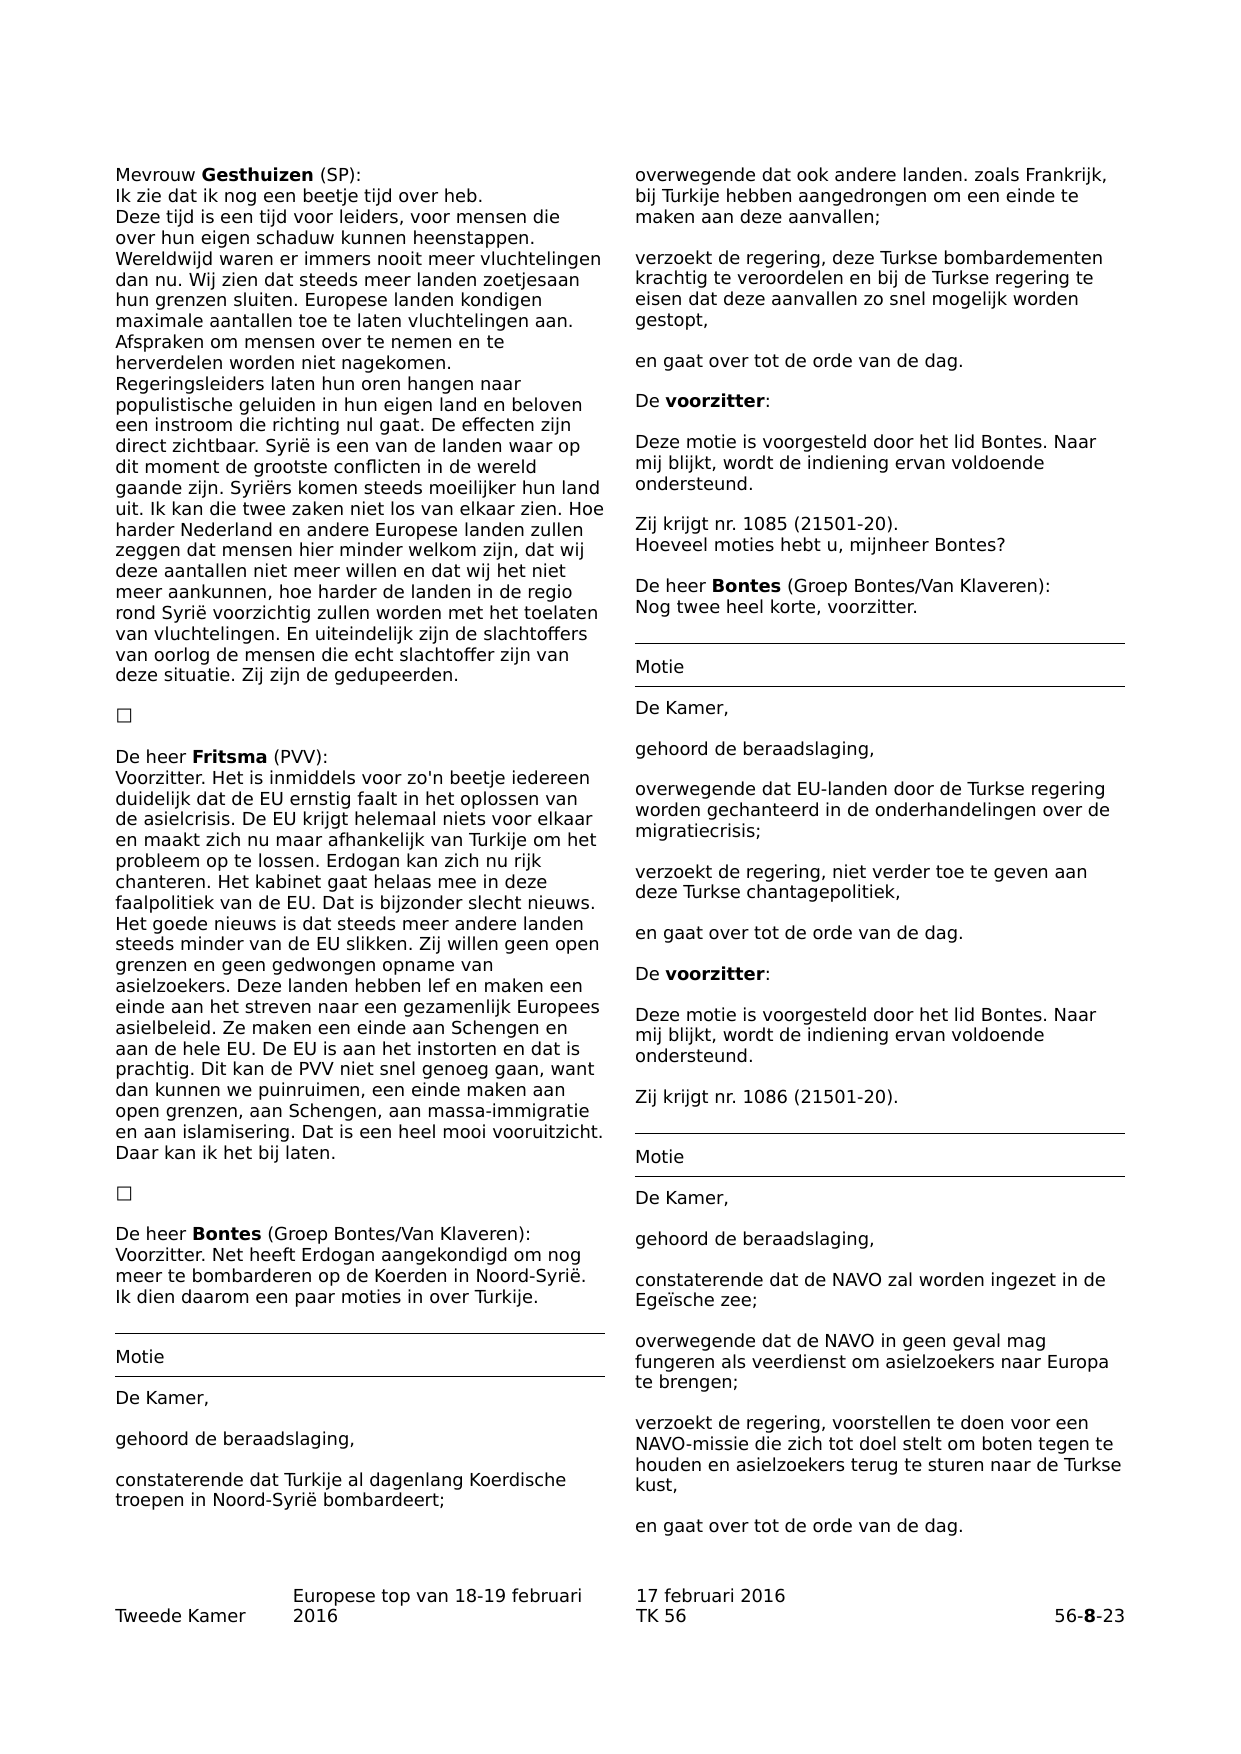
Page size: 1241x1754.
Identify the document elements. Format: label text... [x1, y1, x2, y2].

text De heer Bontes (Groep Bontes/Van Klaveren): [115, 1224, 605, 1245]
text en gaat over tot de orde van de dag. [635, 923, 1125, 944]
text De Kamer, [635, 1188, 1125, 1209]
text Ik zie dat ik nog een beetje tijd over heb. [115, 186, 605, 207]
text Voorzitter. Net heeft Erdogan aangekondigd om nog meer te bombarderen op de Koerden in Noord-Syrië. Ik dien daarom een paar moties in over Turkije. [115, 1245, 605, 1307]
text Motie [635, 1147, 1125, 1168]
text De Kamer, [635, 698, 1125, 718]
text Motie [115, 1347, 605, 1368]
text Motie [635, 657, 1125, 678]
text overwegende dat EU-landen door de Turkse regering worden gechanteerd in de onderhandelingen over de migratiecrisis; [635, 779, 1125, 841]
text gehoord de beraadslaging, [115, 1429, 605, 1449]
text Deze motie is voorgesteld door het lid Bontes. Naar mij blijkt, wordt de indiening ervan voldoende ondersteund. [635, 432, 1125, 494]
text verzoekt de regering, deze Turkse bombardementen krachtig te veroordelen en bij de Turkse regering te eisen dat deze aanvallen zo snel mogelijk worden gestopt, [635, 247, 1125, 330]
text gehoord de beraadslaging, [635, 738, 1125, 759]
text De Kamer, [115, 1388, 605, 1409]
text Zij krijgt nr. 1085 (21501-20). [635, 514, 1125, 535]
text constaterende dat de NAVO zal worden ingezet in de Egeïsche zee; [635, 1269, 1125, 1311]
text Deze tijd is een tijd voor leiders, voor mensen die over hun eigen schaduw kunnen heenstappen. Wereldwijd waren er immers nooit meer vluchtelingen dan nu. Wij zien dat steeds meer landen zoetjesaan hun grenzen sluiten. Europese landen kondigen maximale aantallen toe te laten vluchtelingen aan. Afspraken om mensen over te nemen en te herverdelen worden niet nagekomen. Regeringsleiders laten hun oren hangen naar populistische geluiden in hun eigen land en beloven een instroom die richting nul gaat. De effecten zijn direct zichtbaar. Syrië is een van de landen waar op dit moment de grootste conflicten in de wereld gaande zijn. Syriërs komen steeds moeilijker hun land uit. Ik kan die twee zaken niet los van elkaar zien. Hoe harder Nederland en andere Europese landen zullen zeggen dat mensen hier minder welkom zijn, dat wij deze aantallen niet meer willen en dat wij het niet meer aankunnen, hoe harder de landen in de regio rond Syrië voorzichtig zullen worden met het toelaten van vluchtelingen. En uiteindelijk zijn de slachtoffers van oorlog de mensen die echt slachtoffer zijn van deze situatie. Zij zijn de gedupeerden. [115, 207, 605, 686]
text De voorzitter: [635, 391, 1125, 412]
text gehoord de beraadslaging, [635, 1229, 1125, 1249]
text overwegende dat de NAVO in geen geval mag fungeren als veerdienst om asielzoekers naar Europa te brengen; [635, 1331, 1125, 1393]
text Voorzitter. Het is inmiddels voor zo'n beetje iedereen duidelijk dat de EU ernstig faalt in het oplossen van de asielcrisis. De EU krijgt helemaal niets voor elkaar en maakt zich nu maar afhankelijk van Turkije om het probleem op te lossen. Erdogan kan zich nu rijk chanteren. Het kabinet gaat helaas mee in deze faalpolitiek van de EU. Dat is bijzonder slecht nieuws. Het goede nieuws is dat steeds meer andere landen steeds minder van de EU slikken. Zij willen geen open grenzen en geen gedwongen opname van asielzoekers. Deze landen hebben lef en maken een einde aan het streven naar een gezamenlijk Europees asielbeleid. Ze maken een einde aan Schengen en aan de hele EU. De EU is aan het instorten en dat is prachtig. Dit kan de PVV niet snel genoeg gaan, want dan kunnen we puinruimen, een einde maken aan open grenzen, aan Schengen, aan massa-immigratie en aan islamisering. Dat is een heel mooi vooruitzicht. Daar kan ik het bij laten. [115, 767, 605, 1163]
text constaterende dat Turkije al dagenlang Koerdische troepen in Noord-Syrië bombardeert; [115, 1469, 605, 1511]
text Hoeveel moties hebt u, mijnheer Bontes? [635, 535, 1125, 556]
text en gaat over tot de orde van de dag. [635, 350, 1125, 371]
text De heer Fritsma (PVV): [115, 747, 605, 767]
text en gaat over tot de orde van de dag. [635, 1516, 1125, 1537]
text Zij krijgt nr. 1086 (21501-20). [635, 1087, 1125, 1107]
text verzoekt de regering, niet verder toe te geven aan deze Turkse chantagepolitiek, [635, 861, 1125, 903]
text verzoekt de regering, voorstellen te doen voor een NAVO-missie die zich tot doel stelt om boten tegen te houden en asielzoekers terug te sturen naar de Turkse kust, [635, 1413, 1125, 1496]
text De voorzitter: [635, 964, 1125, 984]
text Mevrouw Gesthuizen (SP): [115, 165, 605, 186]
text ⬜ [115, 1183, 605, 1204]
text ⬜ [115, 706, 605, 727]
text De heer Bontes (Groep Bontes/Van Klaveren): [635, 576, 1125, 596]
text overwegende dat ook andere landen. zoals Frankrijk, bij Turkije hebben aangedrongen om een einde te maken aan deze aanvallen; [635, 165, 1125, 227]
text Nog twee heel korte, voorzitter. [635, 596, 1125, 617]
text Deze motie is voorgesteld door het lid Bontes. Naar mij blijkt, wordt de indiening ervan voldoende ondersteund. [635, 1004, 1125, 1067]
